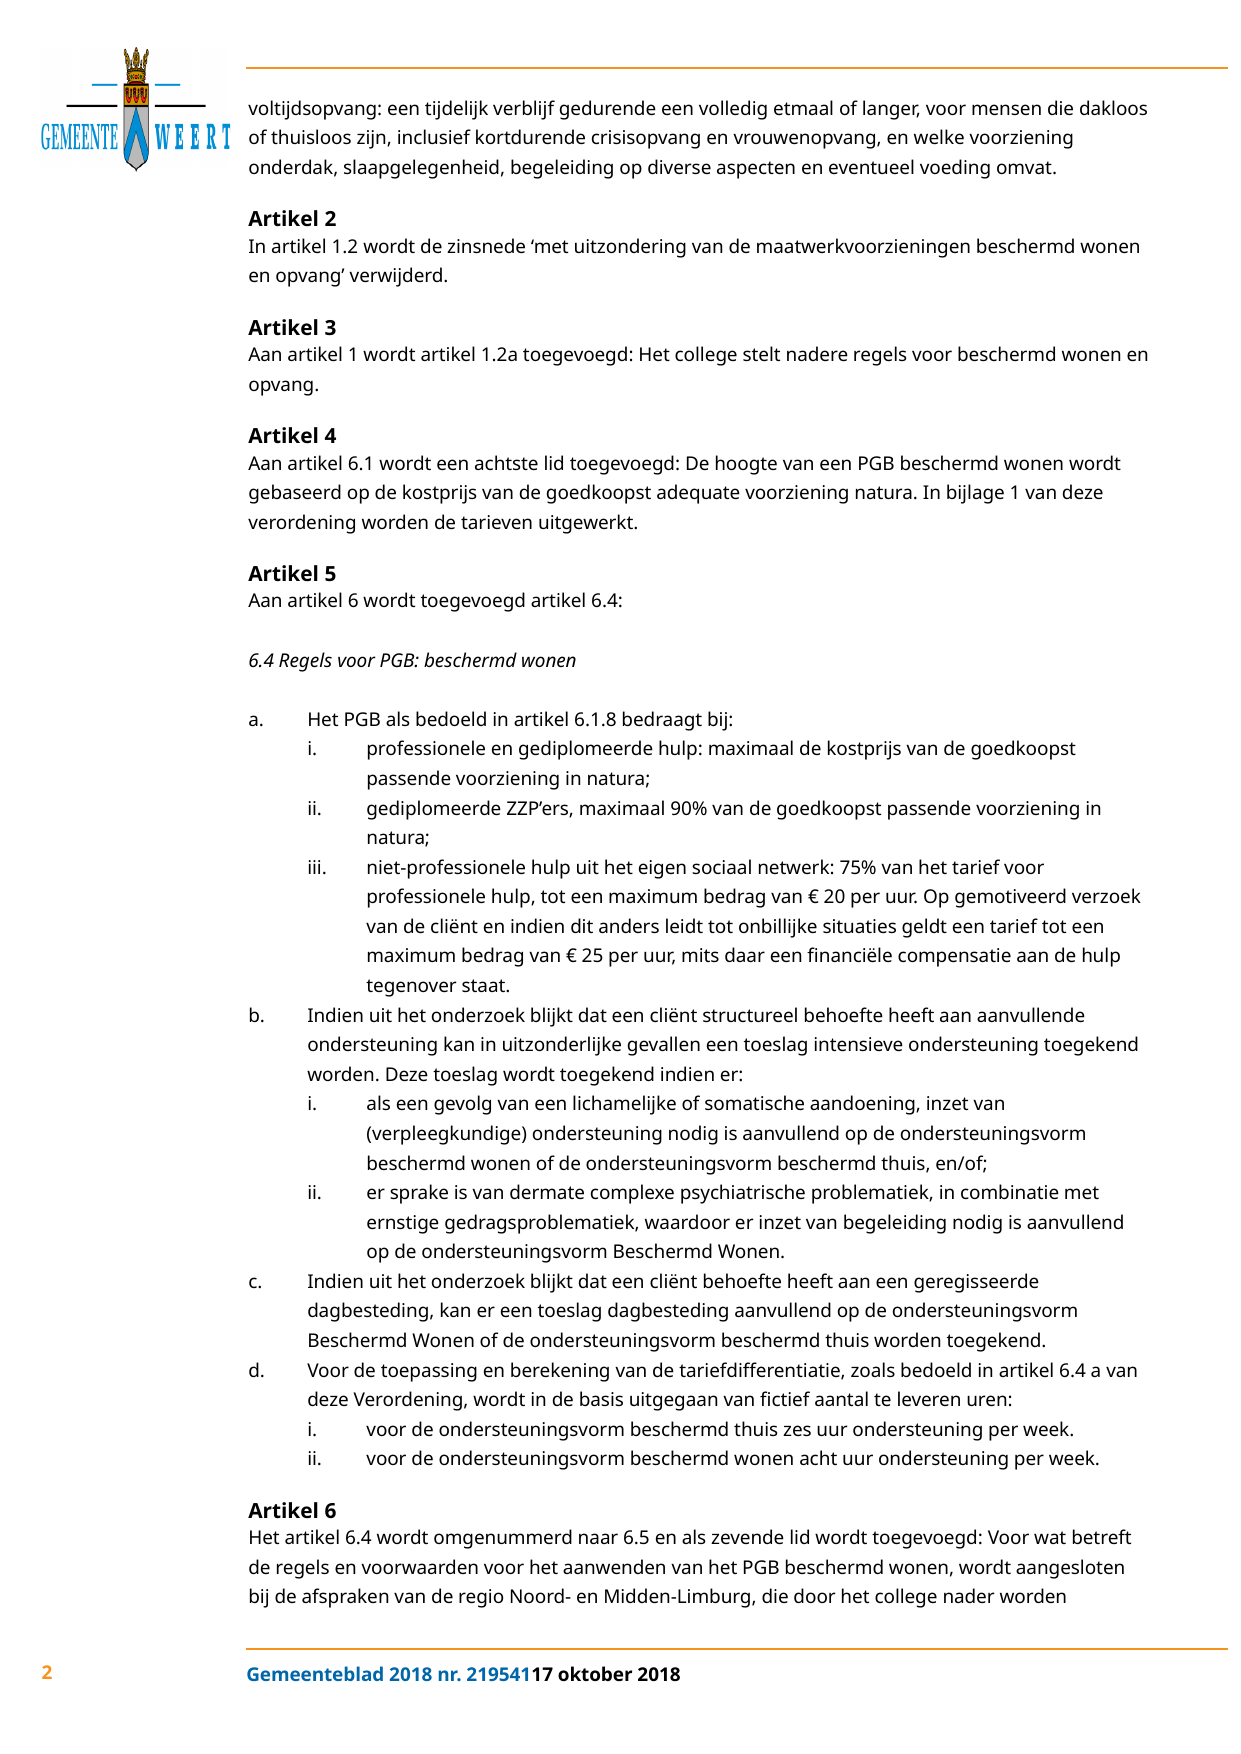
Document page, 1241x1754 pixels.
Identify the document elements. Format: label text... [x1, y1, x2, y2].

text voltijdsopvang: een tijdelijk verblijf gedurende een volledig etmaal of langer, voor mensen die dakloos of thuisloos zijn, inclusief kortdurende crisisopvang en vrouwenopvang, en welke voorziening onderdak, slaapgelegenheid, begeleiding op diverse aspecten en eventueel voeding omvat. [248, 95, 1152, 180]
text Het artikel 6.4 wordt omgenummerd naar 6.5 en als zevende lid wordt toegevoegd: Voor wat betreft de regels en voorwaarden voor het aanwenden van het PGB beschermd wonen, wordt aangesloten bij de afspraken van de regio Noord- en Midden-Limburg, die door het college nader worden [248, 1524, 1152, 1609]
picture [41, 47, 231, 172]
text Aan artikel 1 wordt artikel 1.2a toegevoegd: Het college stelt nadere regels voor beschermd wonen en opvang. [248, 341, 1152, 397]
text Artikel 2 [248, 204, 1152, 233]
list voor de ondersteuningsvorm beschermd wonen acht uur ondersteuning per week. [307, 1446, 1152, 1471]
list Voor de toepassing en berekening van de tariefdifferentiatie, zoals bedoeld in artikel 6.4 a van deze Verordening, wordt in de basis uitgegaan van fictief aantal te leveren uren: [248, 1357, 1152, 1412]
text Artikel 6 [248, 1496, 1152, 1524]
list professionele en gediplomeerde hulp: maximaal de kostprijs van de goedkoopst passende voorziening in natura; [307, 736, 1152, 791]
list niet-professionele hulp uit het eigen sociaal netwerk: 75% van het tarief voor professionele hulp, tot een maximum bedrag van € 20 per uur. Op gemotiveerd verzoek van de cliënt en indien dit anders leidt tot onbillijke situaties geldt een tarief tot een maximum bedrag van € 25 per uur, mits daar een financiële compensatie aan de hulp tegenover staat. [307, 854, 1152, 998]
text Artikel 4 [248, 421, 1152, 450]
list voor de ondersteuningsvorm beschermd thuis zes uur ondersteuning per week. [307, 1416, 1152, 1442]
text Artikel 3 [248, 313, 1152, 341]
text Artikel 5 [248, 559, 1152, 588]
list er sprake is van dermate complexe psychiatrische problematiek, in combinatie met ernstige gedragsproblematiek, waardoor er inzet van begeleiding nodig is aanvullend op de ondersteuningsvorm Beschermd Wonen. [307, 1179, 1152, 1264]
list als een gevolg van een lichamelijke of somatische aandoening, inzet van (verpleegkundige) ondersteuning nodig is aanvullend op de ondersteuningsvorm beschermd wonen of de ondersteuningsvorm beschermd thuis, en/of; [307, 1091, 1152, 1176]
list gediplomeerde ZZP’ers, maximaal 90% van de goedkoopst passende voorziening in natura; [307, 795, 1152, 850]
text Aan artikel 6 wordt toegevoegd artikel 6.4: [248, 588, 1152, 613]
text In artikel 1.2 wordt de zinsnede ‘met uitzondering van de maatwerkvoorzieningen beschermd wonen en opvang’ verwijderd. [248, 233, 1152, 288]
list Indien uit het onderzoek blijkt dat een cliënt behoefte heeft aan een geregisseerde dagbesteding, kan er een toeslag dagbesteding aanvullend op de ondersteuningsvorm Beschermd Wonen of de ondersteuningsvorm beschermd thuis worden toegekend. [248, 1268, 1152, 1353]
text Aan artikel 6.1 wordt een achtste lid toegevoegd: De hoogte van een PGB beschermd wonen wordt gebaseerd op de kostprijs van de goedkoopst adequate voorziening natura. In bijlage 1 van deze verordening worden de tarieven uitgewerkt. [248, 450, 1152, 534]
list Indien uit het onderzoek blijkt dat een cliënt structureel behoefte heeft aan aanvullende ondersteuning kan in uitzonderlijke gevallen een toeslag intensieve ondersteuning toegekend worden. Deze toeslag wordt toegekend indien er: [248, 1002, 1152, 1087]
list Het PGB als bedoeld in artikel 6.1.8 bedraagt bij: [248, 706, 1152, 732]
text 6.4 Regels voor PGB: beschermd wonen [248, 647, 1152, 673]
